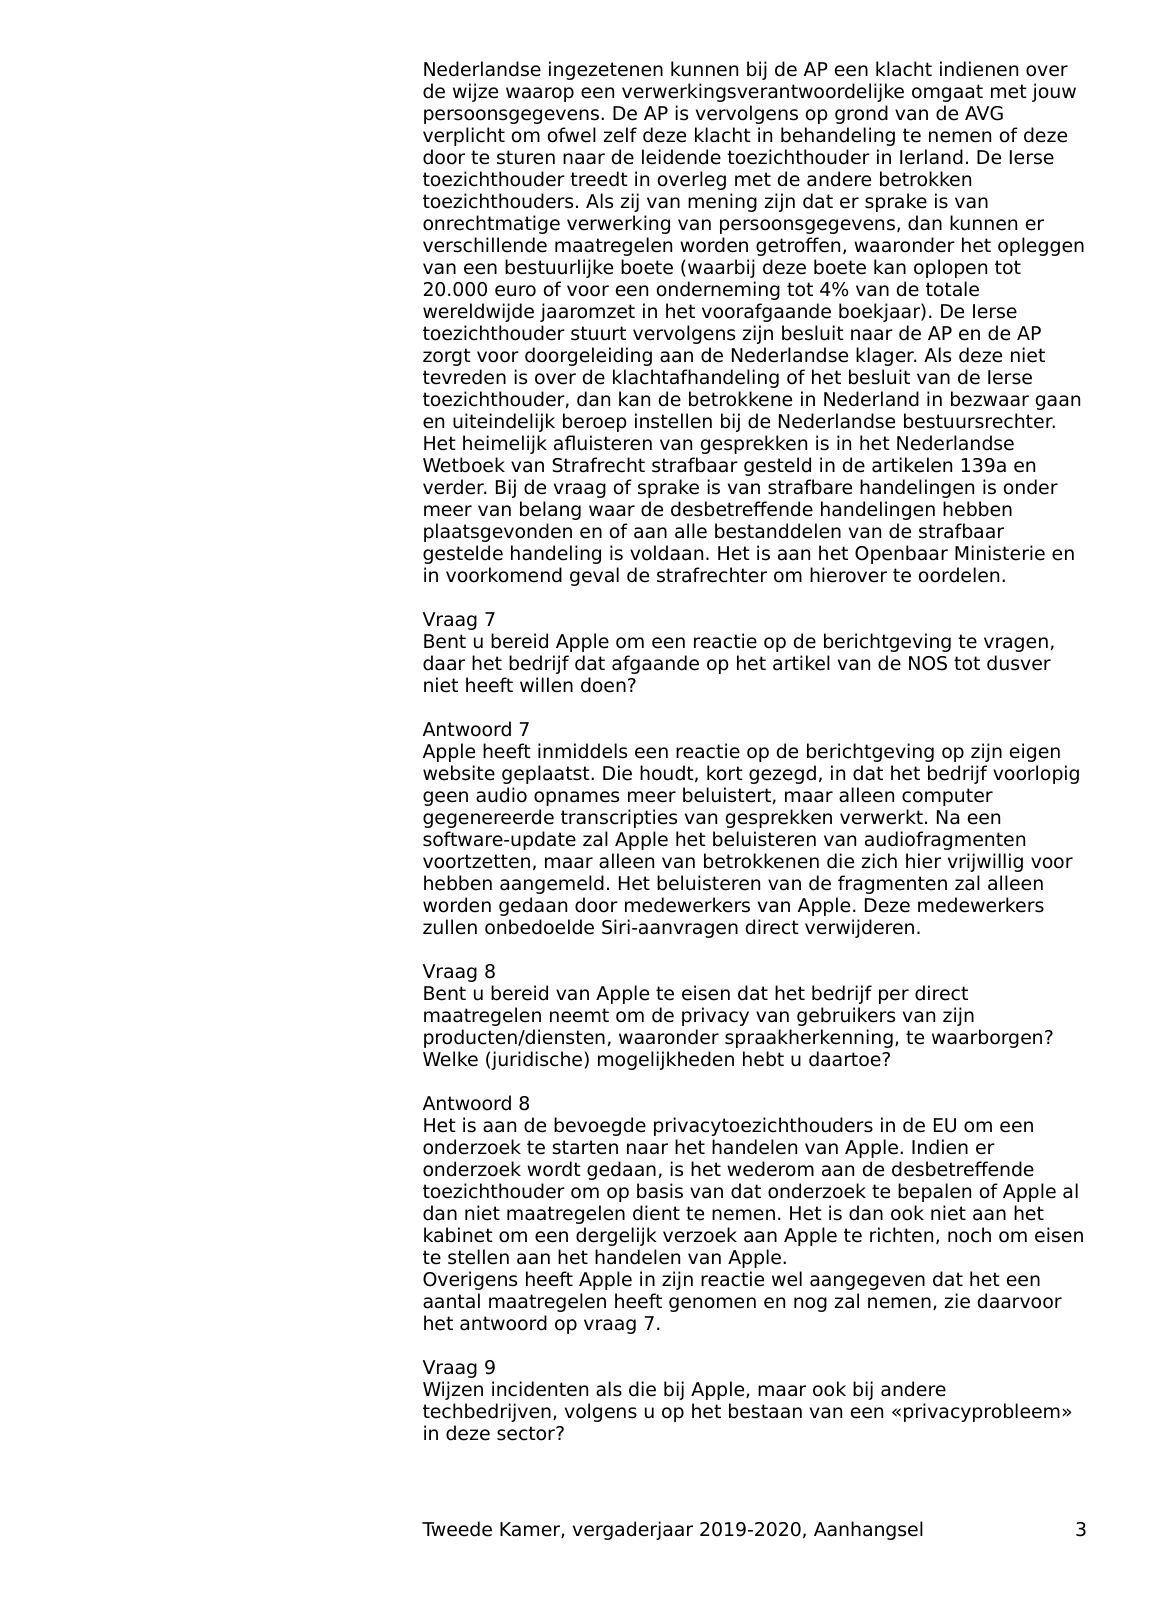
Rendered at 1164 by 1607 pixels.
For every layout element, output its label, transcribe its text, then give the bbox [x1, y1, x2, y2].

text Overigens heeft Apple in zijn reactie wel aangegeven dat het een aantal maatregelen heeft genomen en nog zal nemen, zie daarvoor het antwoord op vraag 7. [422, 1269, 1087, 1335]
text Het heimelijk afluisteren van gesprekken is in het Nederlandse Wetboek van Strafrecht strafbaar gesteld in de artikelen 139a en verder. Bij de vraag of sprake is van strafbare handelingen is onder meer van belang waar de desbetreffende handelingen hebben plaatsgevonden en of aan alle bestanddelen van de strafbaar gestelde handeling is voldaan. Het is aan het Openbaar Ministerie en in voorkomend geval de strafrechter om hierover te oordelen. [422, 433, 1087, 587]
text Apple heeft inmiddels een reactie op de berichtgeving op zijn eigen website geplaatst. Die houdt, kort gezegd, in dat het bedrijf voorlopig geen audio opnames meer beluistert, maar alleen computer gegenereerde transcripties van gesprekken verwerkt. Na een software-update zal Apple het beluisteren van audiofragmenten voortzetten, maar alleen van betrokkenen die zich hier vrijwillig voor hebben aangemeld. Het beluisteren van de fragmenten zal alleen worden gedaan door medewerkers van Apple. Deze medewerkers zullen onbedoelde Siri-aanvragen direct verwijderen. [422, 741, 1087, 939]
text Vraag 8 [422, 961, 1087, 983]
text Bent u bereid van Apple te eisen dat het bedrijf per direct maatregelen neemt om de privacy van gebruikers van zijn producten/diensten, waaronder spraakherkenning, te waarborgen? Welke (juridische) mogelijkheden hebt u daartoe? [422, 983, 1087, 1071]
text Vraag 7 [422, 609, 1087, 631]
text Nederlandse ingezetenen kunnen bij de AP een klacht indienen over de wijze waarop een verwerkingsverantwoordelijke omgaat met jouw persoonsgegevens. De AP is vervolgens op grond van de AVG verplicht om ofwel zelf deze klacht in behandeling te nemen of deze door te sturen naar de leidende toezichthouder in Ierland. De Ierse toezichthouder treedt in overleg met de andere betrokken toezichthouders. Als zij van mening zijn dat er sprake is van onrechtmatige verwerking van persoonsgegevens, dan kunnen er verschillende maatregelen worden getroffen, waaronder het opleggen van een bestuurlijke boete (waarbij deze boete kan oplopen tot 20.000 euro of voor een onderneming tot 4% van de totale wereldwijde jaaromzet in het voorafgaande boekjaar). De Ierse toezichthouder stuurt vervolgens zijn besluit naar de AP en de AP zorgt voor doorgeleiding aan de Nederlandse klager. Als deze niet tevreden is over de klachtafhandeling of het besluit van de Ierse toezichthouder, dan kan de betrokkene in Nederland in bezwaar gaan en uiteindelijk beroep instellen bij de Nederlandse bestuursrechter. [422, 59, 1087, 433]
text Het is aan de bevoegde privacytoezichthouders in de EU om een onderzoek te starten naar het handelen van Apple. Indien er onderzoek wordt gedaan, is het wederom aan de desbetreffende toezichthouder om op basis van dat onderzoek te bepalen of Apple al dan niet maatregelen dient te nemen. Het is dan ook niet aan het kabinet om een dergelijk verzoek aan Apple te richten, noch om eisen te stellen aan het handelen van Apple. [422, 1115, 1087, 1269]
text Antwoord 7 [422, 719, 1087, 741]
text Wijzen incidenten als die bij Apple, maar ook bij andere techbedrijven, volgens u op het bestaan van een «privacyprobleem» in deze sector? [422, 1379, 1087, 1445]
text Bent u bereid Apple om een reactie op de berichtgeving te vragen, daar het bedrijf dat afgaande op het artikel van de NOS tot dusver niet heeft willen doen? [422, 631, 1087, 697]
text Vraag 9 [422, 1357, 1087, 1379]
text Antwoord 8 [422, 1093, 1087, 1115]
